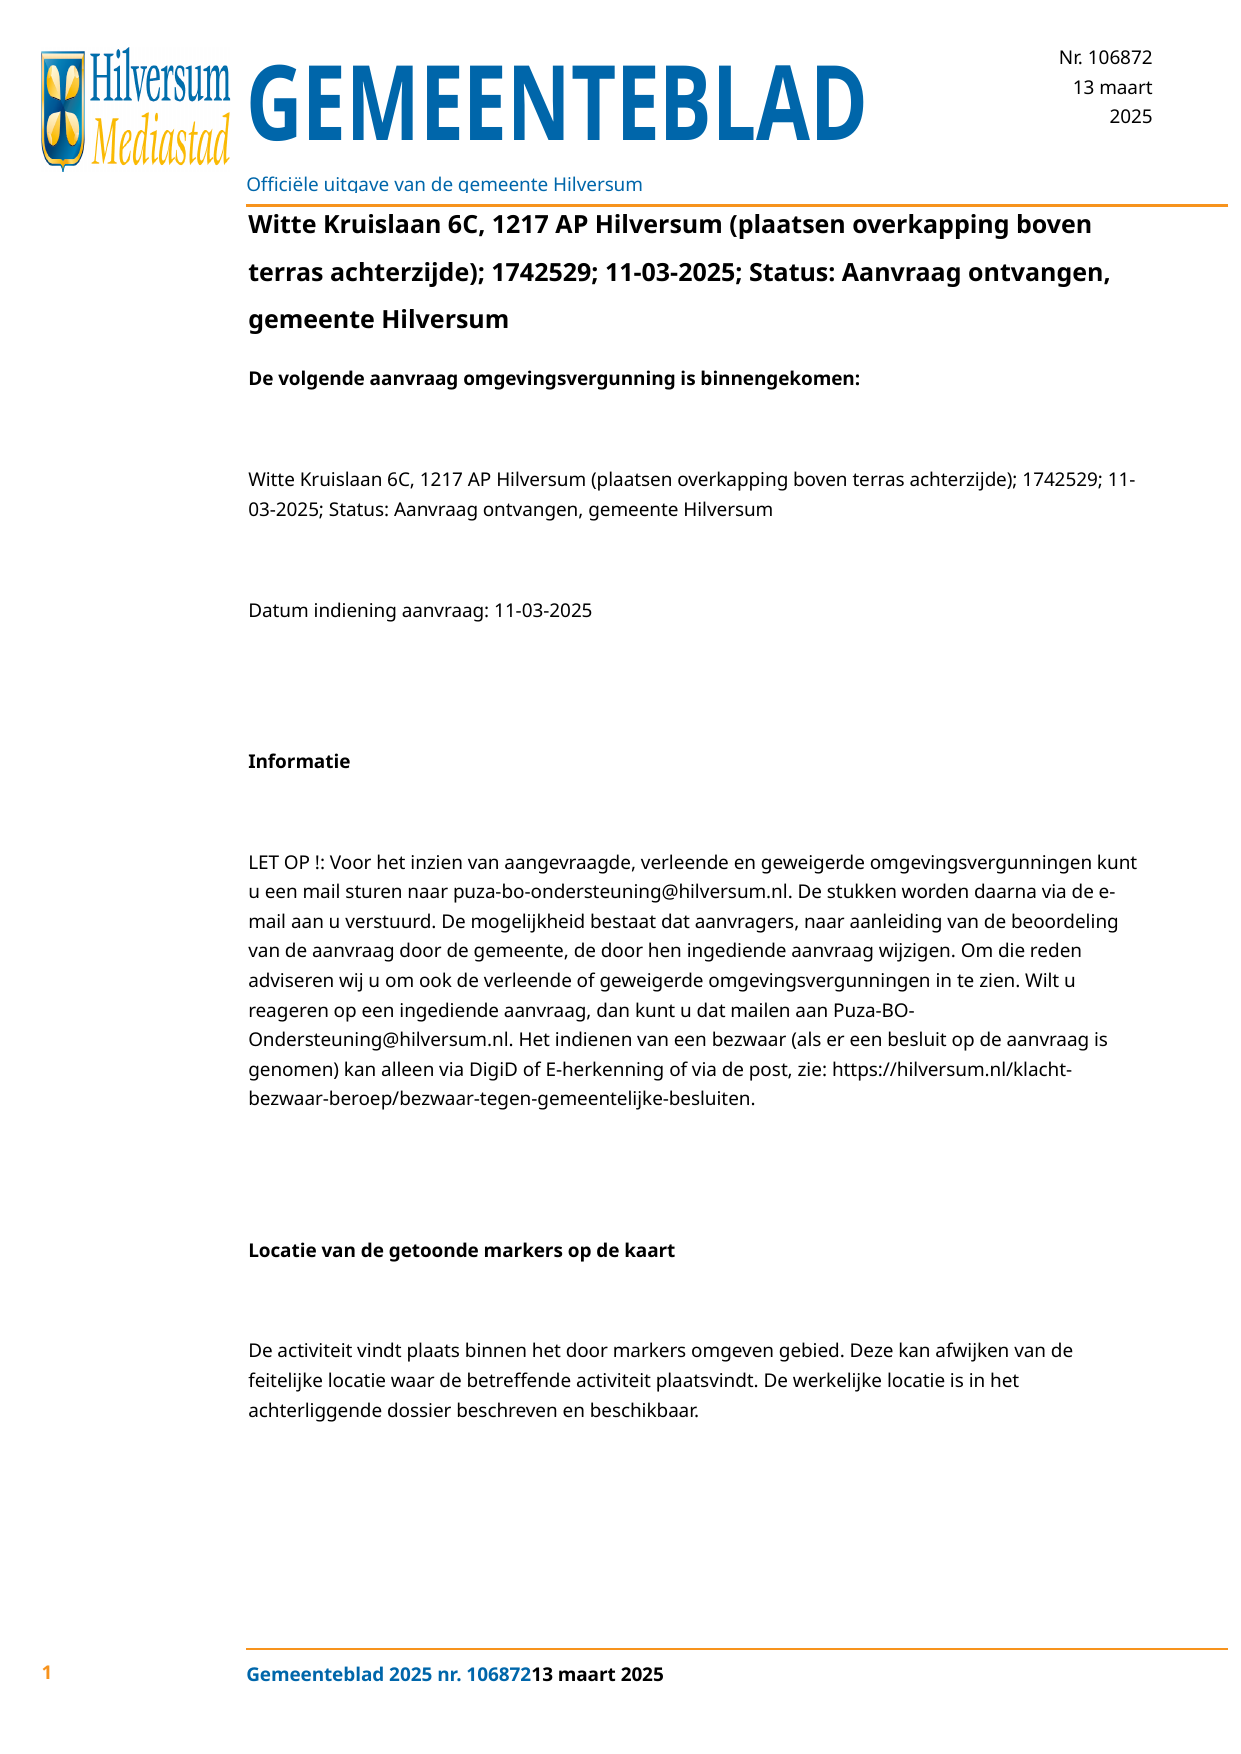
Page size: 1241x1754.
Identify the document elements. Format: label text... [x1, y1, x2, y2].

text LET OP !: Voor het inzien van aangevraagde, verleende en geweigerde omgevingsvergunningen kunt u een mail sturen naar puza-bo-ondersteuning@hilversum.nl. De stukken worden daarna via de e-mail aan u verstuurd. De mogelijkheid bestaat dat aanvragers, naar aanleiding van de beoordeling van de aanvraag door de gemeente, de door hen ingediende aanvraag wijzigen. Om die reden adviseren wij u om ook de verleende of geweigerde omgevingsvergunningen in te zien. Wilt u reageren op een ingediende aanvraag, dan kunt u dat mailen aan Puza-BO-Ondersteuning@hilversum.nl. Het indienen van een bezwaar (als er een besluit op de aanvraag is genomen) kan alleen via DigiD of E-herkenning of via de post, zie: https://hilversum.nl/klacht-bezwaar-beroep/bezwaar-tegen-gemeentelijke-besluiten. [248, 849, 1152, 1111]
text De activiteit vindt plaats binnen het door markers omgeven gebied. Deze kan afwijken van de feitelijke locatie waar de betreffende activiteit plaatsvindt. De werkelijke locatie is in het achterliggende dossier beschreven en beschikbaar. [248, 1338, 1152, 1422]
text Witte Kruislaan 6C, 1217 AP Hilversum (plaatsen overkapping boven terras achterzijde); 1742529; 11-03-2025; Status: Aanvraag ontvangen, gemeente Hilversum [248, 466, 1152, 522]
text Datum indiening aanvraag: 11-03-2025 [248, 597, 1152, 622]
text Witte Kruislaan 6C, 1217 AP Hilversum (plaatsen overkapping boven terras achterzijde); 1742529; 11-03-2025; Status: Aanvraag ontvangen, gemeente Hilversum [248, 207, 1152, 336]
text Locatie van de getoonde markers op de kaart [248, 1237, 1152, 1262]
text De volgende aanvraag omgevingsvergunning is binnengekomen: [248, 366, 1152, 391]
text Informatie [248, 748, 1152, 774]
picture [41, 47, 231, 172]
